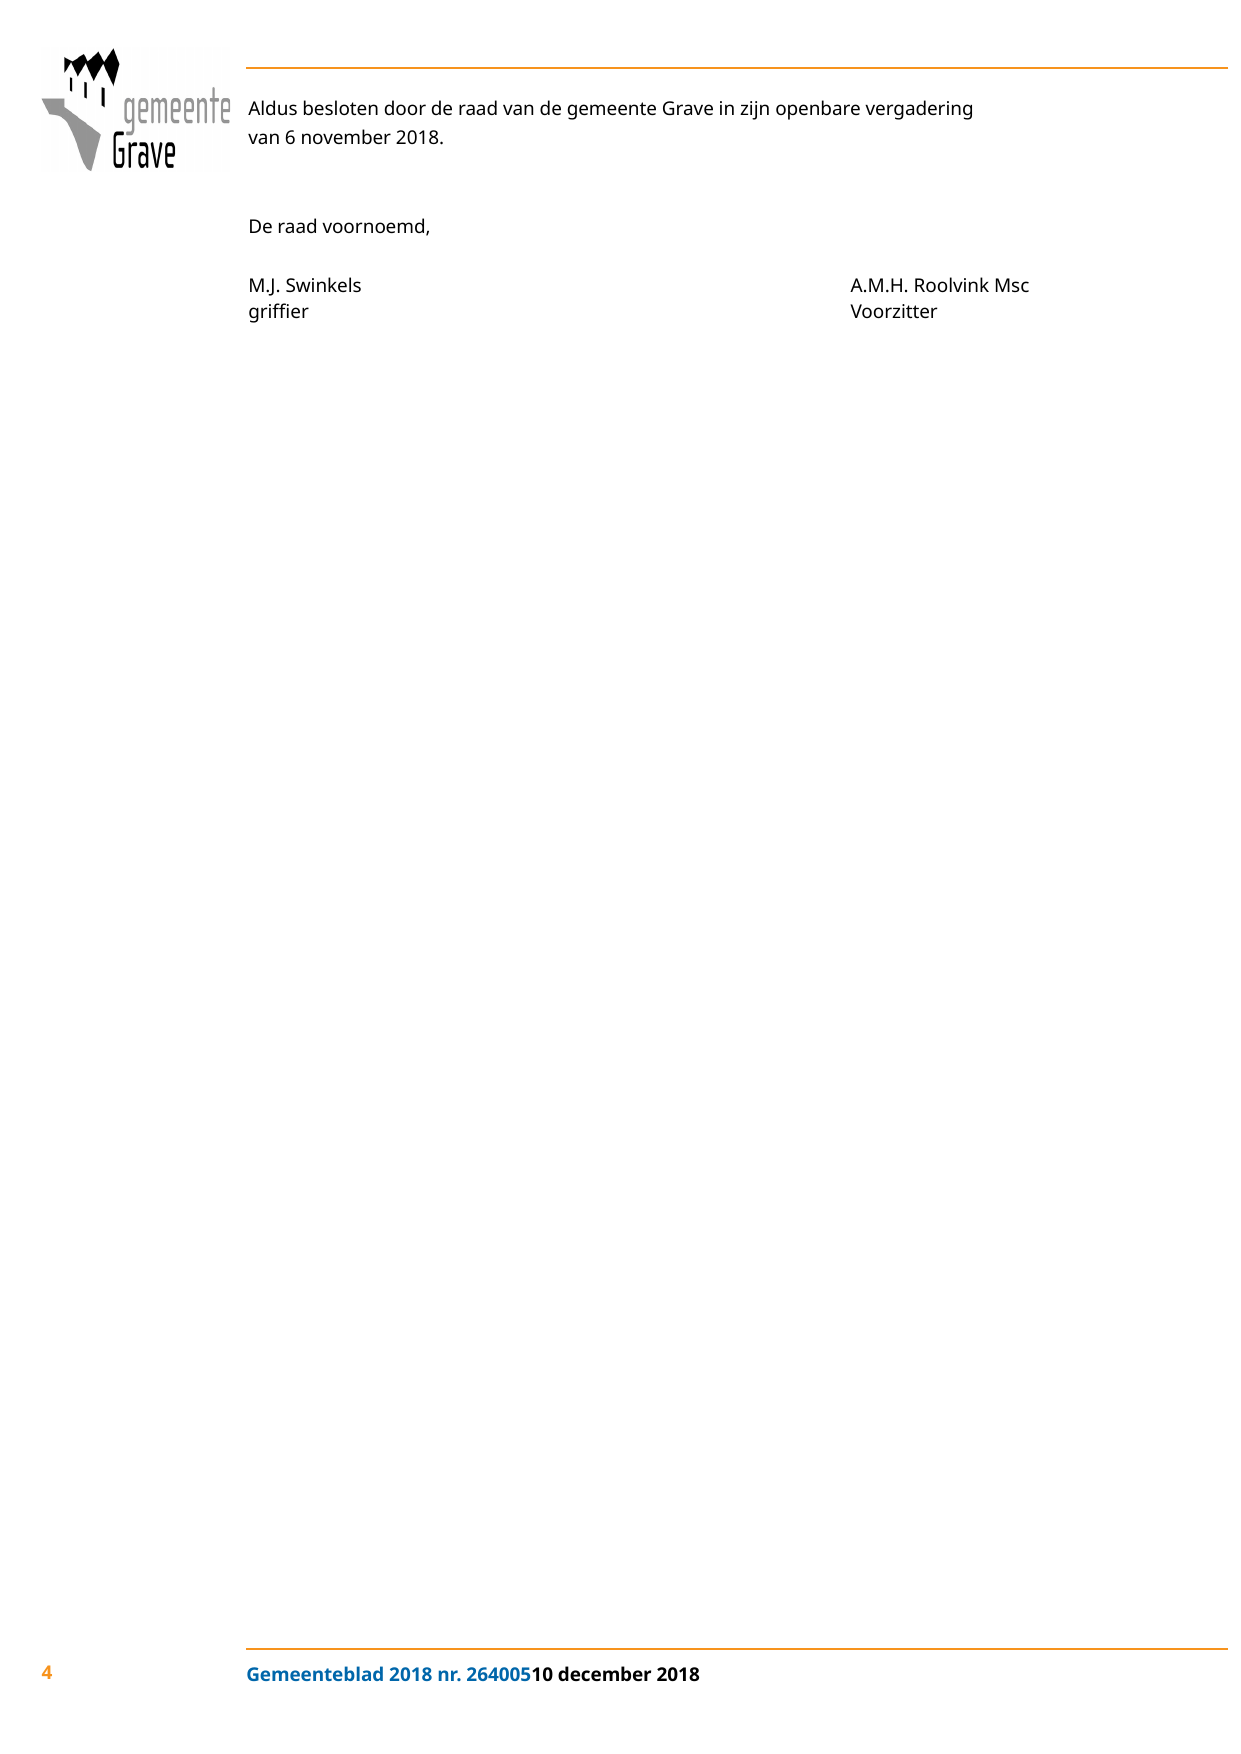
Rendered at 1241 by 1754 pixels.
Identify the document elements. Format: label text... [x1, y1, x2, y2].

text De raad voornoemd, [248, 213, 1152, 239]
table_header A.M.H. Roolvink Msc [850, 273, 1152, 298]
table_cell [549, 298, 850, 353]
table_header M.J. Swinkels [248, 273, 549, 298]
table_cell griffier [248, 298, 549, 353]
table_cell Voorzitter [850, 298, 1152, 353]
table_header [549, 273, 850, 298]
text Aldus besloten door de raad van de gemeente Grave in zijn openbare vergadering [248, 95, 1152, 121]
picture [41, 47, 231, 172]
text van 6 november 2018. [248, 124, 1152, 150]
